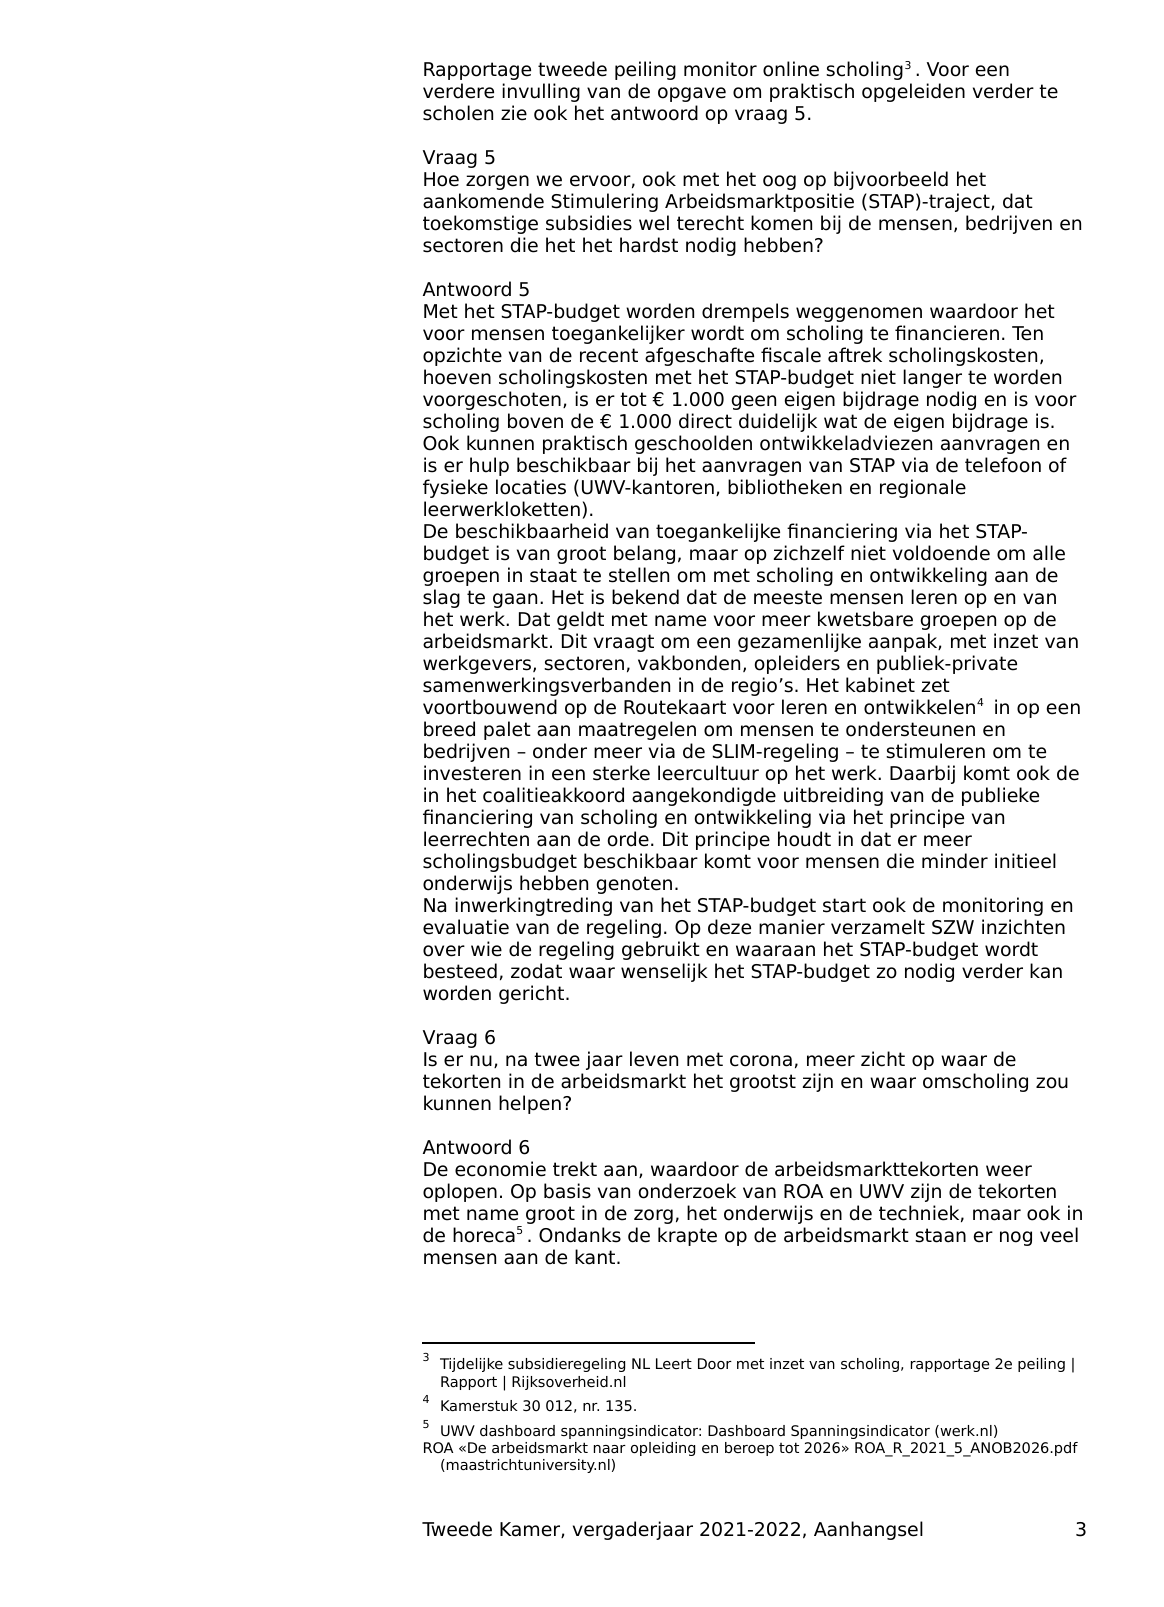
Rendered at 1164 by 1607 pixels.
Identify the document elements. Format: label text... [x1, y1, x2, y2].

text ROA «De arbeidsmarkt naar opleiding en beroep tot 2026» ROA_R_2021_5_ANOB2026.pdf (maastrichtuniversity.nl) [422, 1441, 1087, 1474]
text Hoe zorgen we ervoor, ook met het oog op bijvoorbeeld het aankomende Stimulering Arbeidsmarktpositie (STAP)-traject, dat toekomstige subsidies wel terecht komen bij de mensen, bedrijven en sectoren die het het hardst nodig hebben? [422, 169, 1087, 257]
text Antwoord 5 [422, 279, 1087, 301]
text Na inwerkingtreding van het STAP-budget start ook de monitoring en evaluatie van de regeling. Op deze manier verzamelt SZW inzichten over wie de regeling gebruikt en waaraan het STAP-budget wordt besteed, zodat waar wenselijk het STAP-budget zo nodig verder kan worden gericht. [422, 895, 1087, 1004]
text De beschikbaarheid van toegankelijke financiering via het STAP-budget is van groot belang, maar op zichzelf niet voldoende om alle groepen in staat te stellen om met scholing en ontwikkeling aan de slag te gaan. Het is bekend dat de meeste mensen leren op en van het werk. Dat geldt met name voor meer kwetsbare groepen op de arbeidsmarkt. Dit vraagt om een gezamenlijke aanpak, met inzet van werkgevers, sectoren, vakbonden, opleiders en publiek-private samenwerkingsverbanden in de regio’s. Het kabinet zet voortbouwend op de Routekaart voor leren en ontwikkelen in op een breed palet aan maatregelen om mensen te ondersteunen en bedrijven – onder meer via de SLIM-regeling – te stimuleren om te investeren in een sterke leercultuur op het werk. Daarbij komt ook de in het coalitieakkoord aangekondigde uitbreiding van de publieke financiering van scholing en ontwikkeling via het principe van leerrechten aan de orde. Dit principe houdt in dat er meer scholingsbudget beschikbaar komt voor mensen die minder initieel onderwijs hebben genoten. [422, 521, 1087, 895]
text Tijdelijke subsidieregeling NL Leert Door met inzet van scholing, rapportage 2e peiling | Rapport | Rijksoverheid.nl [422, 1352, 1087, 1391]
text Rapportage tweede peiling monitor online scholing. Voor een verdere invulling van de opgave om praktisch opgeleiden verder te scholen zie ook het antwoord op vraag 5. [422, 59, 1087, 125]
text Kamerstuk 30 012, nr. 135. [422, 1393, 1087, 1416]
text UWV dashboard spanningsindicator: Dashboard Spanningsindicator (werk.nl) [422, 1418, 1087, 1441]
text Antwoord 6 [422, 1137, 1087, 1159]
text Vraag 5 [422, 147, 1087, 169]
text Is er nu, na twee jaar leven met corona, meer zicht op waar de tekorten in de arbeidsmarkt het grootst zijn en waar omscholing zou kunnen helpen? [422, 1049, 1087, 1115]
text De economie trekt aan, waardoor de arbeidsmarkttekorten weer oplopen. Op basis van onderzoek van ROA en UWV zijn de tekorten met name groot in de zorg, het onderwijs en de techniek, maar ook in de horeca. Ondanks de krapte op de arbeidsmarkt staan er nog veel mensen aan de kant. [422, 1159, 1087, 1269]
text Met het STAP-budget worden drempels weggenomen waardoor het voor mensen toegankelijker wordt om scholing te financieren. Ten opzichte van de recent afgeschafte fiscale aftrek scholingskosten, hoeven scholingskosten met het STAP-budget niet langer te worden voorgeschoten, is er tot € 1.000 geen eigen bijdrage nodig en is voor scholing boven de € 1.000 direct duidelijk wat de eigen bijdrage is. Ook kunnen praktisch geschoolden ontwikkeladviezen aanvragen en is er hulp beschikbaar bij het aanvragen van STAP via de telefoon of fysieke locaties (UWV-kantoren, bibliotheken en regionale leerwerkloketten). [422, 301, 1087, 521]
text Vraag 6 [422, 1027, 1087, 1049]
